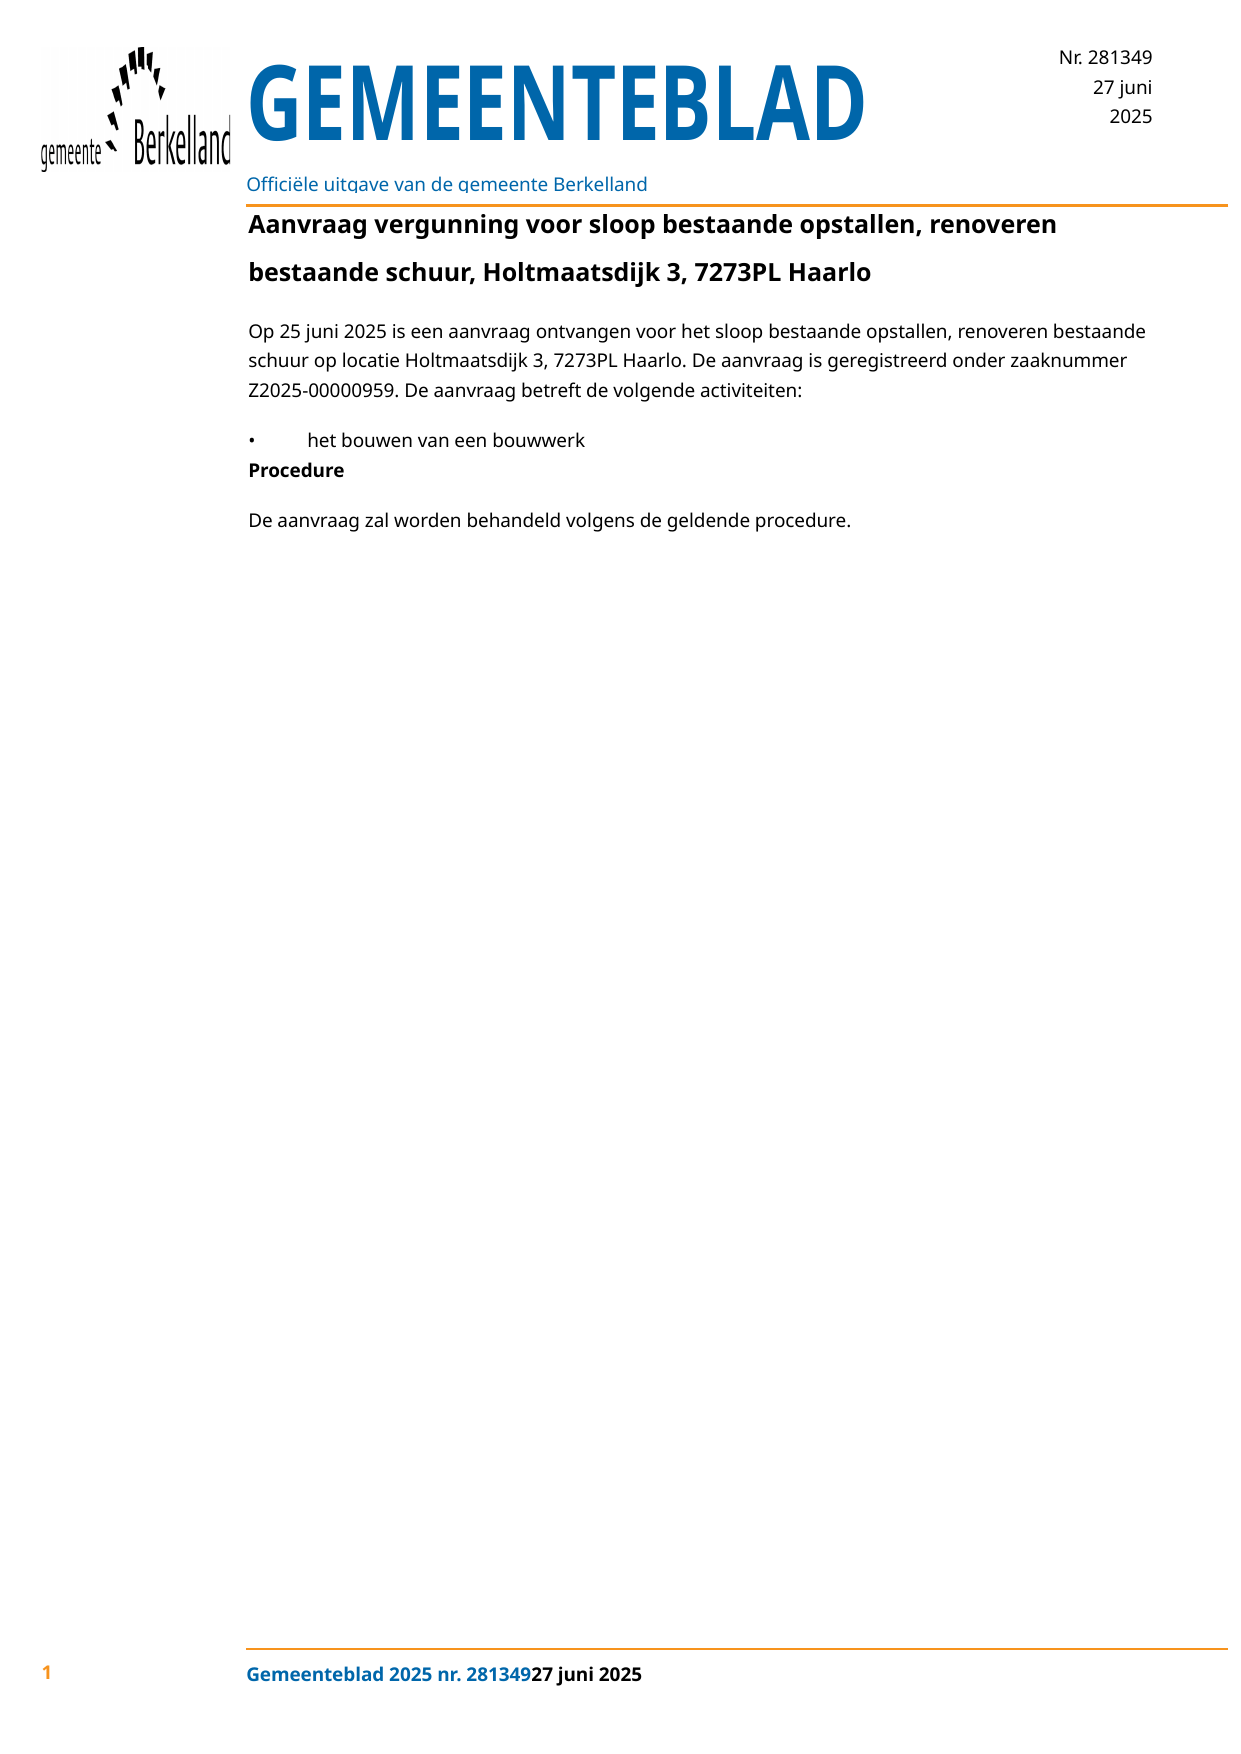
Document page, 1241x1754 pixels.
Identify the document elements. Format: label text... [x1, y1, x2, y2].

picture [41, 47, 231, 172]
text Op 25 juni 2025 is een aanvraag ontvangen voor het sloop bestaande opstallen, renoveren bestaande schuur op locatie Holtmaatsdijk 3, 7273PL Haarlo. De aanvraag is geregistreerd onder zaaknummer Z2025-00000959. De aanvraag betreft de volgende activiteiten: [248, 318, 1152, 403]
text Procedure [248, 457, 1152, 483]
text De aanvraag zal worden behandeld volgens de geldende procedure. [248, 507, 1152, 533]
list het bouwen van een bouwwerk [248, 427, 1152, 453]
text Aanvraag vergunning voor sloop bestaande opstallen, renoveren bestaande schuur, Holtmaatsdijk 3, 7273PL Haarlo [248, 207, 1152, 288]
